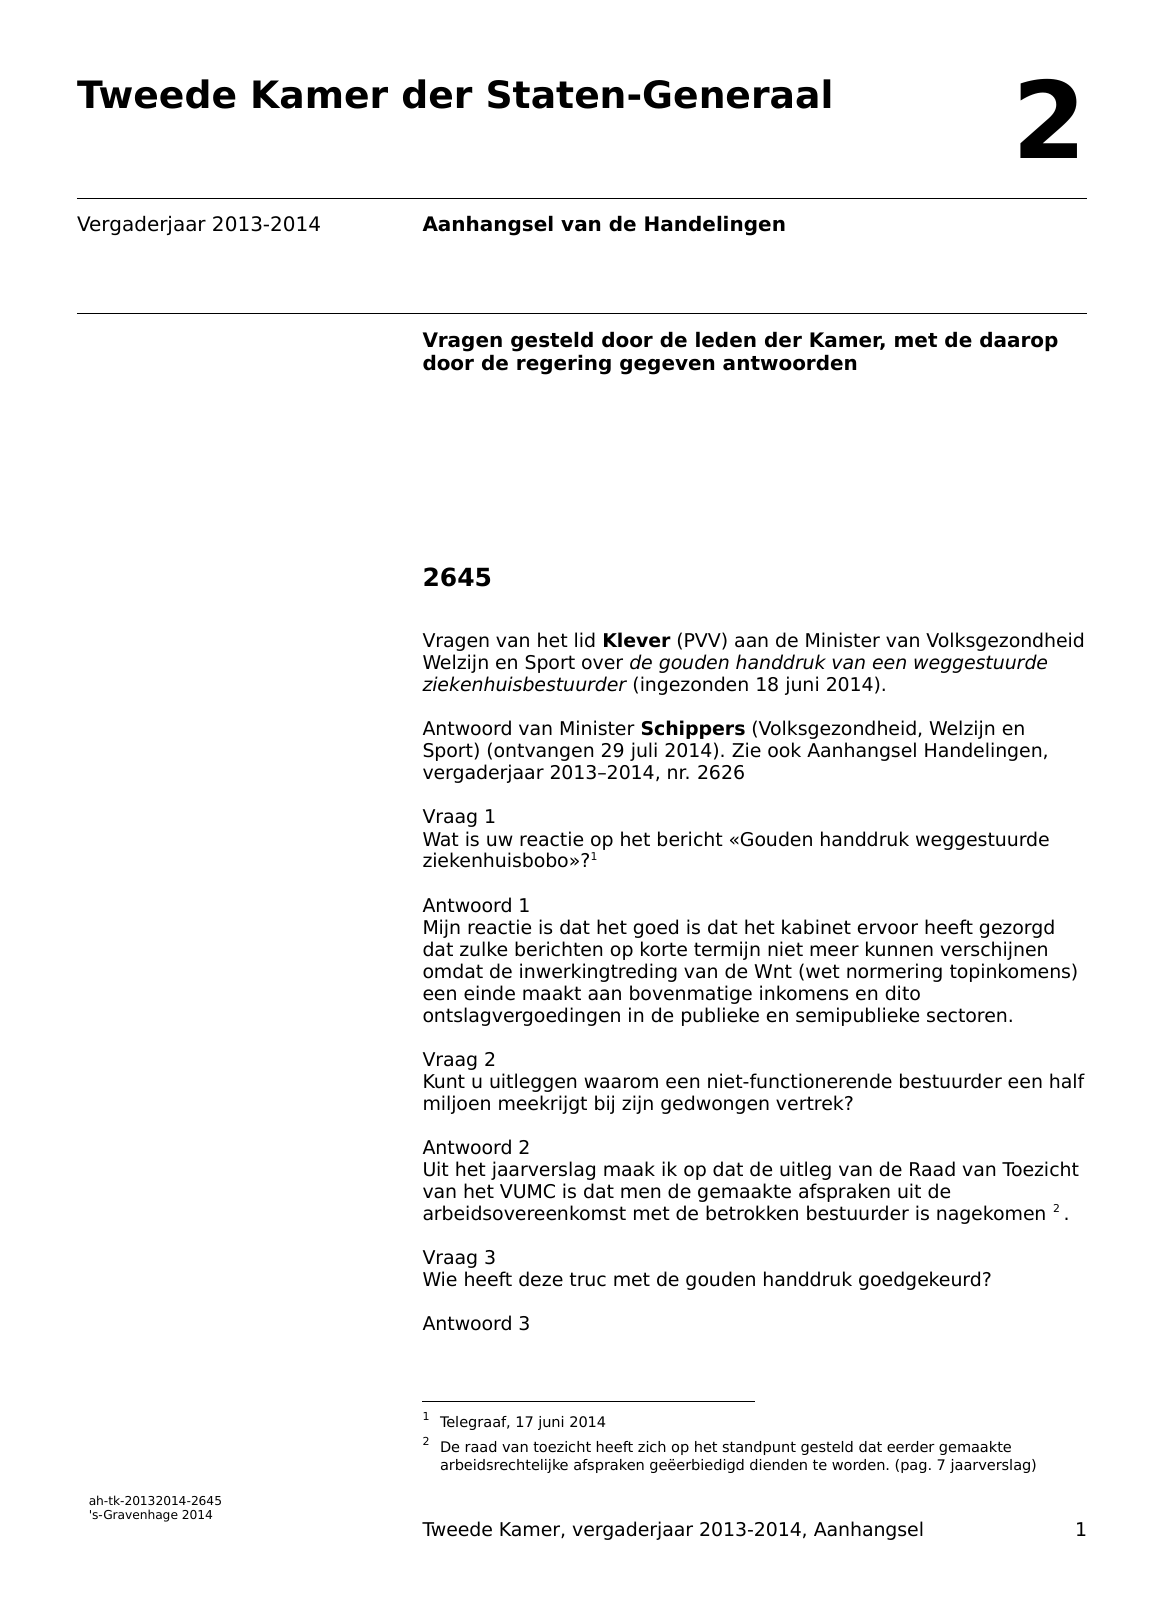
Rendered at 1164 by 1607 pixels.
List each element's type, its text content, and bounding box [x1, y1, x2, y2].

text Antwoord 1 [422, 894, 1087, 917]
text Uit het jaarverslag maak ik op dat de uitleg van de Raad van Toezicht van het VUMC is dat men de gemaakte afspraken uit de arbeidsovereenkomst met de betrokken bestuurder is nagekomen . [422, 1159, 1087, 1225]
text Wie heeft deze truc met de gouden handdruk goedgekeurd? [422, 1269, 1087, 1291]
text 's-Gravenhage 2014 [88, 1508, 323, 1522]
table_header 2 [886, 59, 1087, 198]
text Antwoord van Minister Schippers (Volksgezondheid, Welzijn en Sport) (ontvangen 29 juli 2014). Zie ook Aanhangsel Handelingen, vergaderjaar 2013–2014, nr. 2626 [422, 718, 1087, 784]
text Kunt u uitleggen waarom een niet-functionerende bestuurder een half miljoen meekrijgt bij zijn gedwongen vertrek? [422, 1071, 1087, 1114]
text 2645 [422, 563, 1087, 592]
text Vragen van het lid Klever (PVV) aan de Minister van Volksgezondheid Welzijn en Sport over de gouden handdruk van een weggestuurde ziekenhuisbestuurder (ingezonden 18 juni 2014). [422, 630, 1087, 696]
table_header Tweede Kamer der Staten-Generaal [77, 59, 886, 198]
text Vraag 1 [422, 806, 1087, 828]
text Antwoord 2 [422, 1137, 1087, 1159]
text De raad van toezicht heeft zich op het standpunt gesteld dat eerder gemaakte arbeidsrechtelijke afspraken geëerbiedigd dienden te worden. (pag. 7 jaarverslag) [422, 1435, 1087, 1474]
text Wat is uw reactie op het bericht «Gouden handdruk weggestuurde ziekenhuisbobo»? [422, 828, 1087, 872]
table_cell Vergaderjaar 2013-2014 [77, 199, 422, 313]
text Mijn reactie is dat het goed is dat het kabinet ervoor heeft gezorgd dat zulke berichten op korte termijn niet meer kunnen verschijnen omdat de inwerkingtreding van de Wnt (wet normering topinkomens) een einde maakt aan bovenmatige inkomens en dito ontslagvergoedingen in de publieke en semipublieke sectoren. [422, 917, 1087, 1026]
text Vraag 2 [422, 1049, 1087, 1071]
text ah-tk-20132014-2645 [88, 1494, 323, 1508]
text Vraag 3 [422, 1247, 1087, 1269]
text Antwoord 3 [422, 1313, 1087, 1335]
table_cell Aanhangsel van de Handelingen [422, 199, 1087, 313]
table_cell [77, 314, 422, 375]
table_cell Vragen gesteld door de leden der Kamer, met de daarop door de regering gegeven antwoorden [422, 314, 1087, 375]
text Telegraaf, 17 juni 2014 [422, 1410, 1087, 1432]
